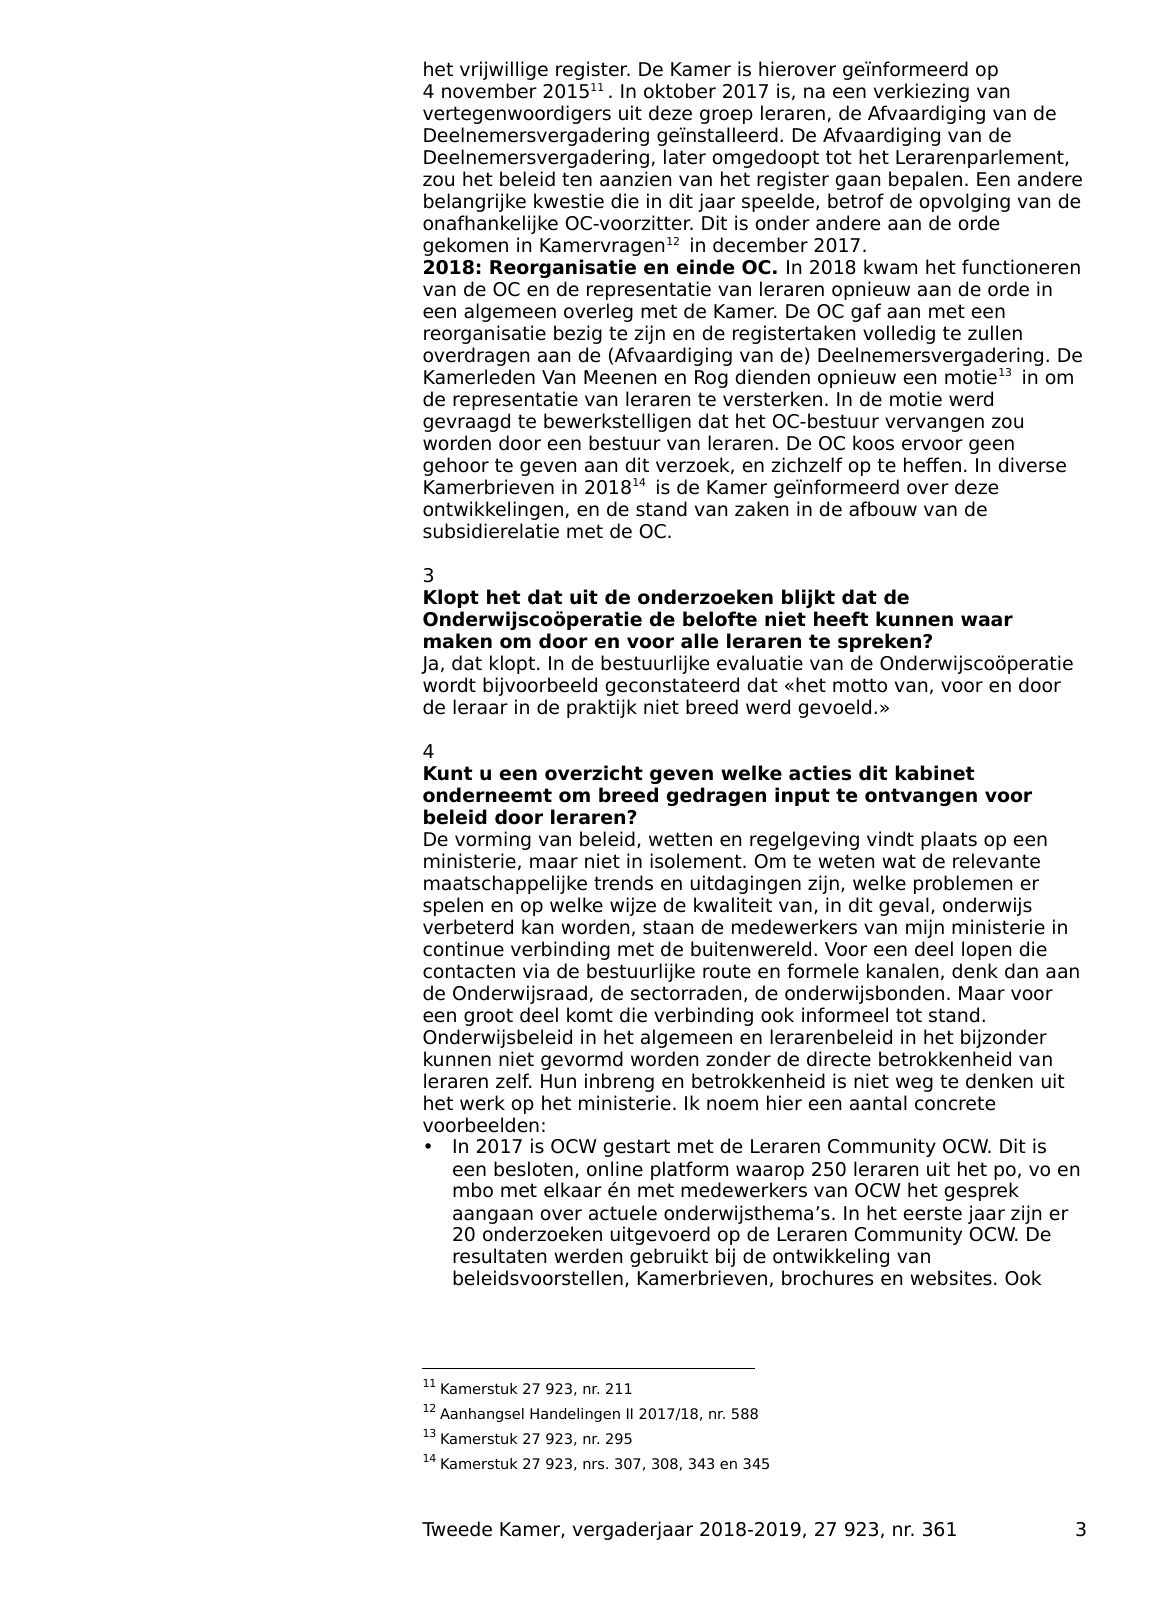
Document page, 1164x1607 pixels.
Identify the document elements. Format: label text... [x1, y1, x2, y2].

text 3 [422, 565, 1087, 587]
text het vrijwillige register. De Kamer is hierover geïnformeerd op 4 november 2015. In oktober 2017 is, na een verkiezing van vertegenwoordigers uit deze groep leraren, de Afvaardiging van de Deelnemersvergadering geïnstalleerd. De Afvaardiging van de Deelnemersvergadering, later omgedoopt tot het Lerarenparlement, zou het beleid ten aanzien van het register gaan bepalen. Een andere belangrijke kwestie die in dit jaar speelde, betrof de opvolging van de onafhankelijke OC-voorzitter. Dit is onder andere aan de orde gekomen in Kamervragen in december 2017. [422, 59, 1087, 257]
text 2018: Reorganisatie en einde OC. In 2018 kwam het functioneren van de OC en de representatie van leraren opnieuw aan de orde in een algemeen overleg met de Kamer. De OC gaf aan met een reorganisatie bezig te zijn en de registertaken volledig te zullen overdragen aan de (Afvaardiging van de) Deelnemersvergadering. De Kamerleden Van Meenen en Rog dienden opnieuw een motie in om de representatie van leraren te versterken. In de motie werd gevraagd te bewerkstelligen dat het OC-bestuur vervangen zou worden door een bestuur van leraren. De OC koos ervoor geen gehoor te geven aan dit verzoek, en zichzelf op te heffen. In diverse Kamerbrieven in 2018 is de Kamer geïnformeerd over deze ontwikkelingen, en de stand van zaken in de afbouw van de subsidierelatie met de OC. [422, 257, 1087, 543]
text Kunt u een overzicht geven welke acties dit kabinet onderneemt om breed gedragen input te ontvangen voor beleid door leraren? [422, 763, 1087, 829]
text Kamerstuk 27 923, nr. 211 [422, 1377, 1087, 1399]
text • In 2017 is OCW gestart met de Leraren Community OCW. Dit is een besloten, online platform waarop 250 leraren uit het po, vo en mbo met elkaar én met medewerkers van OCW het gesprek aangaan over actuele onderwijsthema’s. In het eerste jaar zijn er 20 onderzoeken uitgevoerd op de Leraren Community OCW. De resultaten werden gebruikt bij de ontwikkeling van beleidsvoorstellen, Kamerbrieven, brochures en websites. Ook [422, 1136, 1087, 1290]
text Klopt het dat uit de onderzoeken blijkt dat de Onderwijscoöperatie de belofte niet heeft kunnen waar maken om door en voor alle leraren te spreken? [422, 587, 1087, 653]
text Ja, dat klopt. In de bestuurlijke evaluatie van de Onderwijscoöperatie wordt bijvoorbeeld geconstateerd dat «het motto van, voor en door de leraar in de praktijk niet breed werd gevoeld.» [422, 653, 1087, 719]
text 4 [422, 741, 1087, 763]
text Kamerstuk 27 923, nrs. 307, 308, 343 en 345 [422, 1452, 1087, 1474]
text Aanhangsel Handelingen II 2017/18, nr. 588 [422, 1402, 1087, 1424]
text De vorming van beleid, wetten en regelgeving vindt plaats op een ministerie, maar niet in isolement. Om te weten wat de relevante maatschappelijke trends en uitdagingen zijn, welke problemen er spelen en op welke wijze de kwaliteit van, in dit geval, onderwijs verbeterd kan worden, staan de medewerkers van mijn ministerie in continue verbinding met de buitenwereld. Voor een deel lopen die contacten via de bestuurlijke route en formele kanalen, denk dan aan de Onderwijsraad, de sectorraden, de onderwijsbonden. Maar voor een groot deel komt die verbinding ook informeel tot stand. Onderwijsbeleid in het algemeen en lerarenbeleid in het bijzonder kunnen niet gevormd worden zonder de directe betrokkenheid van leraren zelf. Hun inbreng en betrokkenheid is niet weg te denken uit het werk op het ministerie. Ik noem hier een aantal concrete voorbeelden: [422, 829, 1087, 1136]
text Kamerstuk 27 923, nr. 295 [422, 1427, 1087, 1449]
